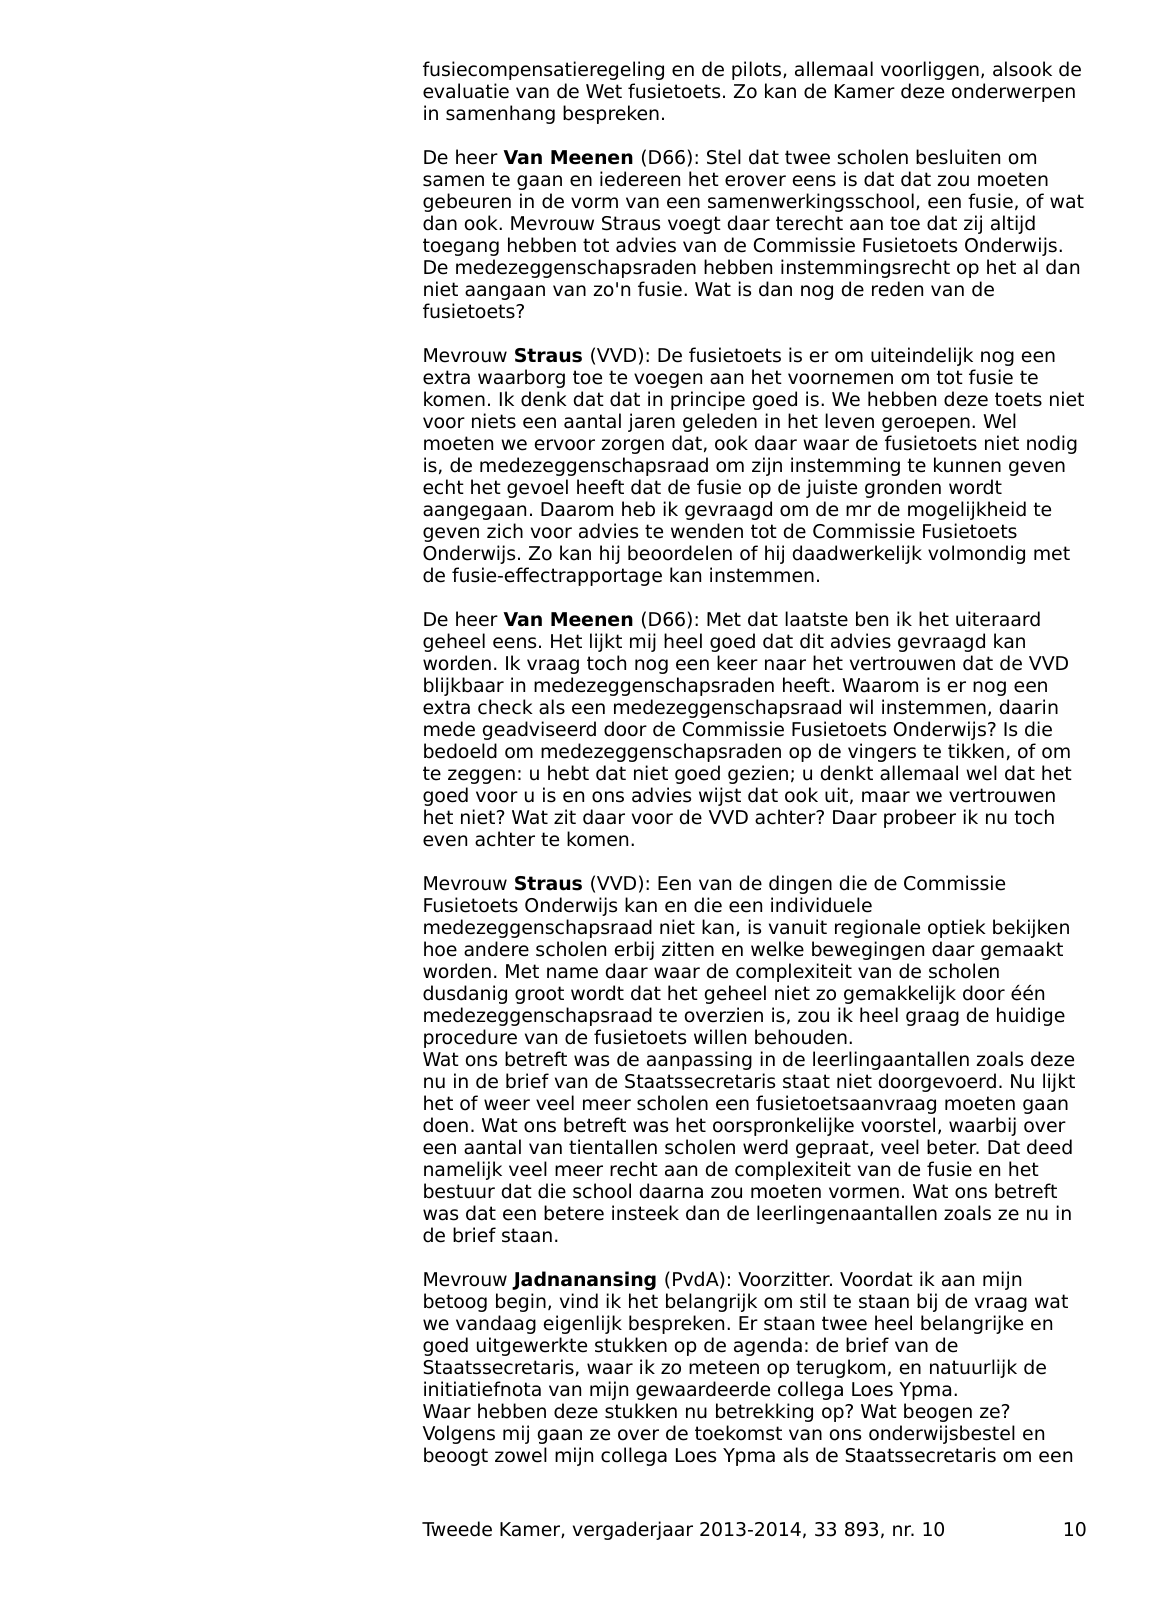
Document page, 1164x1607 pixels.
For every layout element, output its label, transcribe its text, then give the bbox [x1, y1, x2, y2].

text De heer Van Meenen (D66): Met dat laatste ben ik het uiteraard geheel eens. Het lijkt mij heel goed dat dit advies gevraagd kan worden. Ik vraag toch nog een keer naar het vertrouwen dat de VVD blijkbaar in medezeggenschapsraden heeft. Waarom is er nog een extra check als een medezeggenschapsraad wil instemmen, daarin mede geadviseerd door de Commissie Fusietoets Onderwijs? Is die bedoeld om medezeggenschapsraden op de vingers te tikken, of om te zeggen: u hebt dat niet goed gezien; u denkt allemaal wel dat het goed voor u is en ons advies wijst dat ook uit, maar we vertrouwen het niet? Wat zit daar voor de VVD achter? Daar probeer ik nu toch even achter te komen. [422, 609, 1087, 851]
text Mevrouw Straus (VVD): De fusietoets is er om uiteindelijk nog een extra waarborg toe te voegen aan het voornemen om tot fusie te komen. Ik denk dat dat in principe goed is. We hebben deze toets niet voor niets een aantal jaren geleden in het leven geroepen. Wel moeten we ervoor zorgen dat, ook daar waar de fusietoets niet nodig is, de medezeggenschapsraad om zijn instemming te kunnen geven echt het gevoel heeft dat de fusie op de juiste gronden wordt aangegaan. Daarom heb ik gevraagd om de mr de mogelijkheid te geven zich voor advies te wenden tot de Commissie Fusietoets Onderwijs. Zo kan hij beoordelen of hij daadwerkelijk volmondig met de fusie-effectrapportage kan instemmen. [422, 345, 1087, 587]
text Wat ons betreft was de aanpassing in de leerlingaantallen zoals deze nu in de brief van de Staatssecretaris staat niet doorgevoerd. Nu lijkt het of weer veel meer scholen een fusietoetsaanvraag moeten gaan doen. Wat ons betreft was het oorspronkelijke voorstel, waarbij over een aantal van tientallen scholen werd gepraat, veel beter. Dat deed namelijk veel meer recht aan de complexiteit van de fusie en het bestuur dat die school daarna zou moeten vormen. Wat ons betreft was dat een betere insteek dan de leerlingenaantallen zoals ze nu in de brief staan. [422, 1049, 1087, 1247]
text Mevrouw Jadnanansing (PvdA): Voorzitter. Voordat ik aan mijn betoog begin, vind ik het belangrijk om stil te staan bij de vraag wat we vandaag eigenlijk bespreken. Er staan twee heel belangrijke en goed uitgewerkte stukken op de agenda: de brief van de Staatssecretaris, waar ik zo meteen op terugkom, en natuurlijk de initiatiefnota van mijn gewaardeerde collega Loes Ypma. [422, 1269, 1087, 1401]
text Mevrouw Straus (VVD): Een van de dingen die de Commissie Fusietoets Onderwijs kan en die een individuele medezeggenschapsraad niet kan, is vanuit regionale optiek bekijken hoe andere scholen erbij zitten en welke bewegingen daar gemaakt worden. Met name daar waar de complexiteit van de scholen dusdanig groot wordt dat het geheel niet zo gemakkelijk door één medezeggenschapsraad te overzien is, zou ik heel graag de huidige procedure van de fusietoets willen behouden. [422, 873, 1087, 1049]
text De heer Van Meenen (D66): Stel dat twee scholen besluiten om samen te gaan en iedereen het erover eens is dat dat zou moeten gebeuren in de vorm van een samenwerkingsschool, een fusie, of wat dan ook. Mevrouw Straus voegt daar terecht aan toe dat zij altijd toegang hebben tot advies van de Commissie Fusietoets Onderwijs. De medezeggenschapsraden hebben instemmingsrecht op het al dan niet aangaan van zo'n fusie. Wat is dan nog de reden van de fusietoets? [422, 147, 1087, 323]
text fusiecompensatieregeling en de pilots, allemaal voorliggen, alsook de evaluatie van de Wet fusietoets. Zo kan de Kamer deze onderwerpen in samenhang bespreken. [422, 59, 1087, 125]
text Waar hebben deze stukken nu betrekking op? Wat beogen ze? Volgens mij gaan ze over de toekomst van ons onderwijsbestel en beoogt zowel mijn collega Loes Ypma als de Staatssecretaris om een [422, 1401, 1087, 1467]
